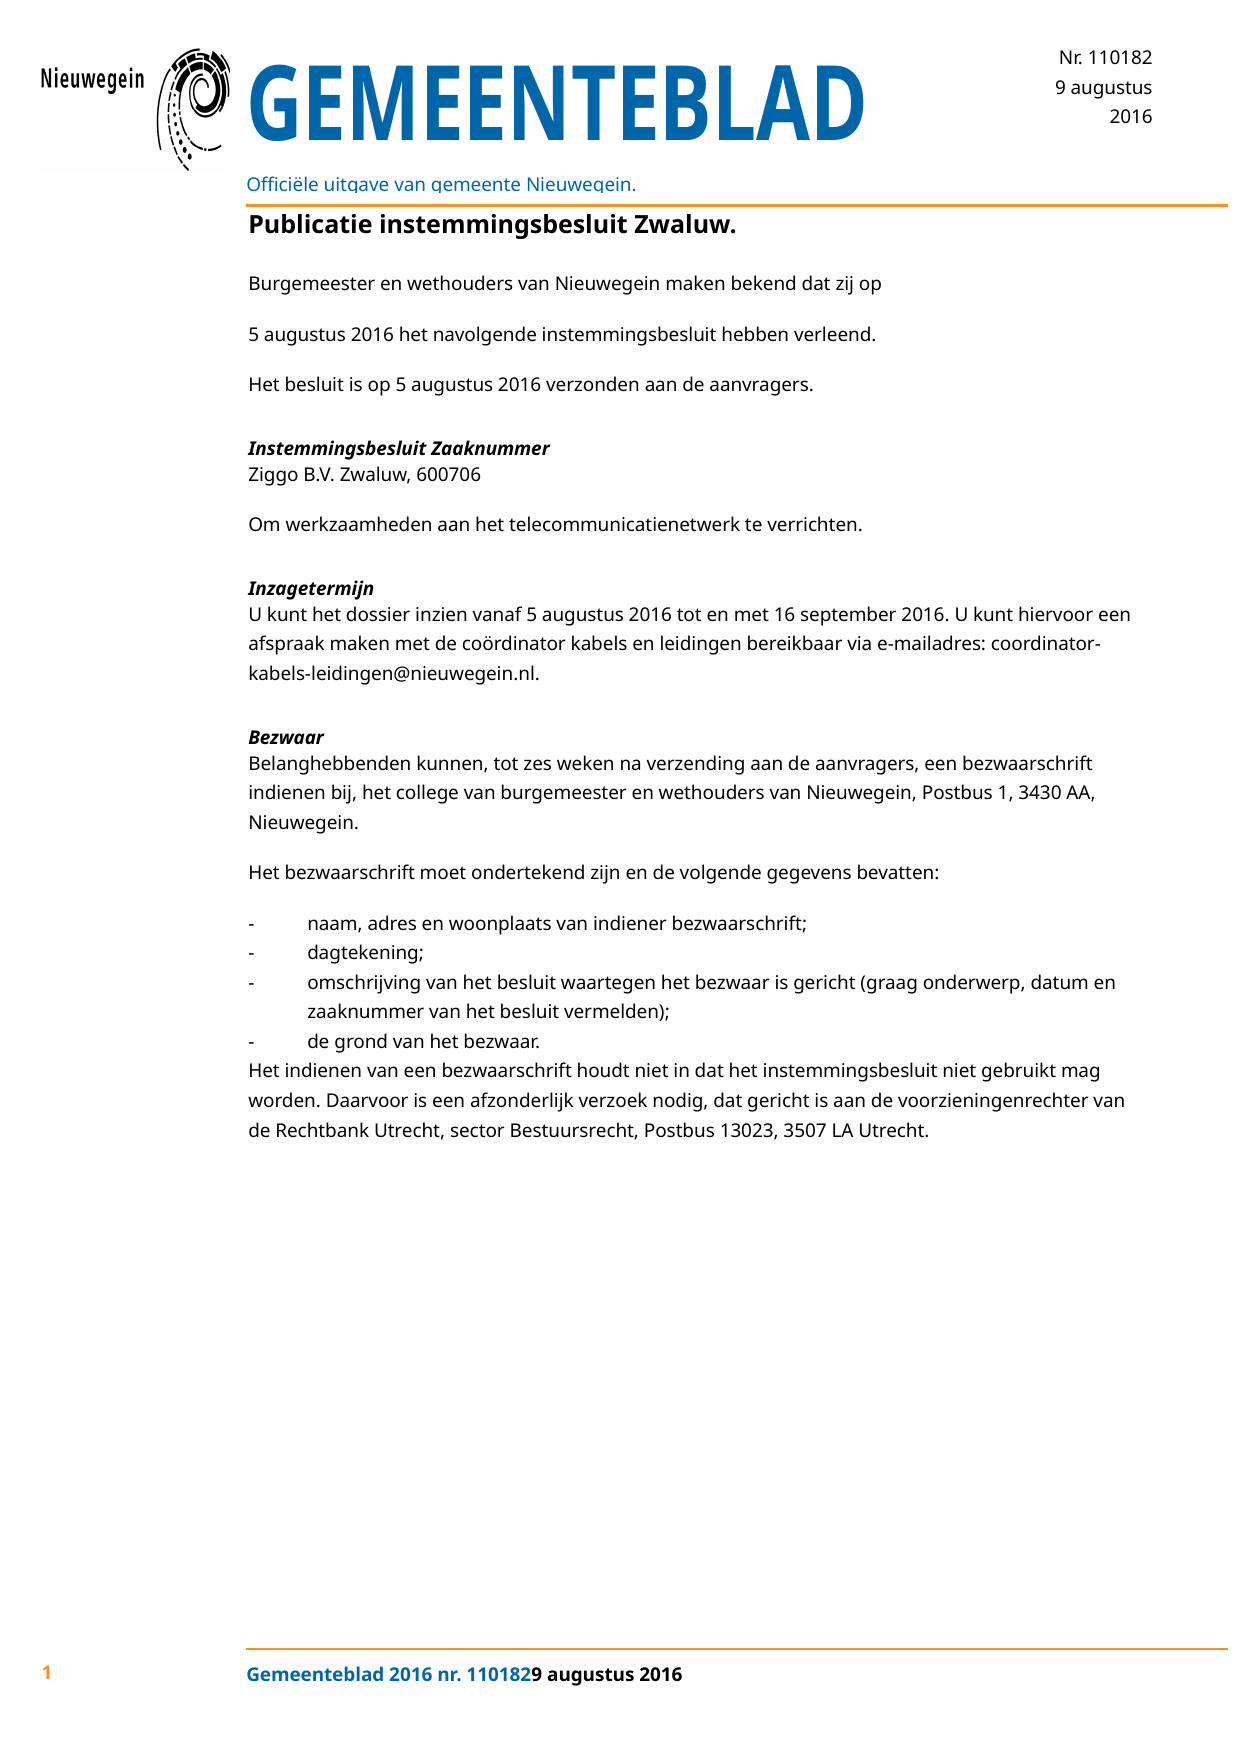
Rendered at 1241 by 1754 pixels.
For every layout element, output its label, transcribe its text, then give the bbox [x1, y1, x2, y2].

text Het indienen van een bezwaarschrift houdt niet in dat het instemmingsbesluit niet gebruikt mag worden. Daarvoor is een afzonderlijk verzoek nodig, dat gericht is aan de voorzieningenrechter van de Rechtbank Utrecht, sector Bestuursrecht, Postbus 13023, 3507 LA Utrecht. [248, 1058, 1152, 1143]
list de grond van het bezwaar. [248, 1028, 1152, 1054]
text U kunt het dossier inzien vanaf 5 augustus 2016 tot en met 16 september 2016. U kunt hiervoor een afspraak maken met de coördinator kabels en leidingen bereikbaar via e-mailadres: coordinator-kabels-leidingen@nieuwegein.nl. [248, 601, 1152, 686]
list naam, adres en woonplaats van indiener bezwaarschrift; [248, 910, 1152, 936]
text Ziggo B.V. Zwaluw, 600706 [248, 461, 1152, 487]
text Bezwaar [248, 724, 1152, 750]
text Het besluit is op 5 augustus 2016 verzonden aan de aanvragers. [248, 371, 1152, 397]
list omschrijving van het besluit waartegen het bezwaar is gericht (graag onderwerp, datum en zaaknummer van het besluit vermelden); [248, 969, 1152, 1024]
picture [41, 47, 231, 172]
list dagtekening; [248, 939, 1152, 965]
text Publicatie instemmingsbesluit Zwaluw. [248, 207, 1152, 241]
text Om werkzaamheden aan het telecommunicatienetwerk te verrichten. [248, 511, 1152, 537]
text Het bezwaarschrift moet ondertekend zijn en de volgende gegevens bevatten: [248, 859, 1152, 885]
text Inzagetermijn [248, 575, 1152, 601]
text Instemmingsbesluit Zaaknummer [248, 435, 1152, 461]
text 5 augustus 2016 het navolgende instemmingsbesluit hebben verleend. [248, 321, 1152, 346]
text Belanghebbenden kunnen, tot zes weken na verzending aan de aanvragers, een bezwaarschrift indienen bij, het college van burgemeester en wethouders van Nieuwegein, Postbus 1, 3430 AA, Nieuwegein. [248, 750, 1152, 835]
text Burgemeester en wethouders van Nieuwegein maken bekend dat zij op [248, 270, 1152, 296]
